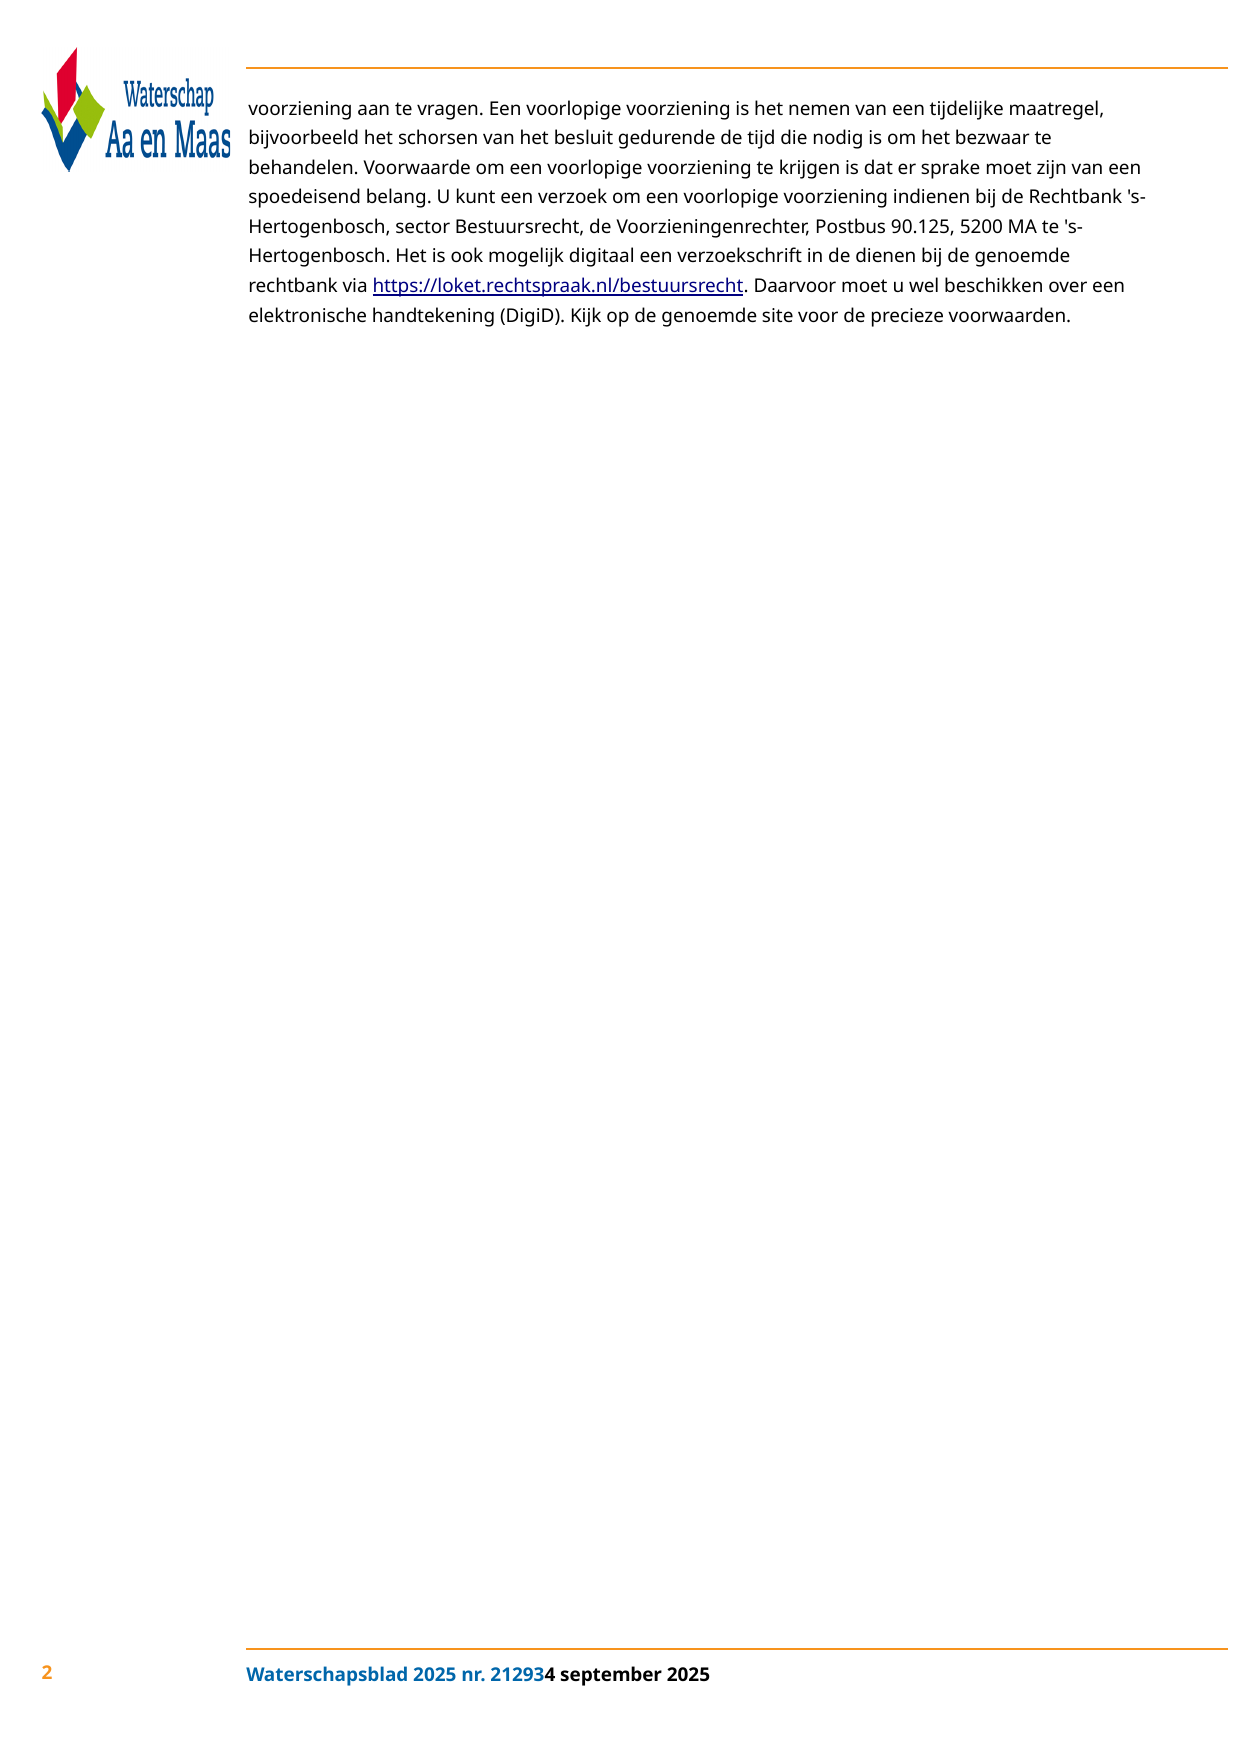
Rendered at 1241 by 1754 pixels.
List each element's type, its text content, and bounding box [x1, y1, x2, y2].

picture [41, 47, 231, 172]
text voorziening aan te vragen. Een voorlopige voorziening is het nemen van een tijdelijke maatregel, bijvoorbeeld het schorsen van het besluit gedurende de tijd die nodig is om het bezwaar te behandelen. Voorwaarde om een voorlopige voorziening te krijgen is dat er sprake moet zijn van een spoedeisend belang. U kunt een verzoek om een voorlopige voorziening indienen bij de Rechtbank 's-Hertogenbosch, sector Bestuursrecht, de Voorzieningenrechter, Postbus 90.125, 5200 MA te 's-Hertogenbosch. Het is ook mogelijk digitaal een verzoekschrift in de dienen bij de genoemde rechtbank via https://loket.rechtspraak.nl/bestuursrecht. Daarvoor moet u wel beschikken over een elektronische handtekening (DigiD). Kijk op de genoemde site voor de precieze voorwaarden. [248, 95, 1152, 328]
